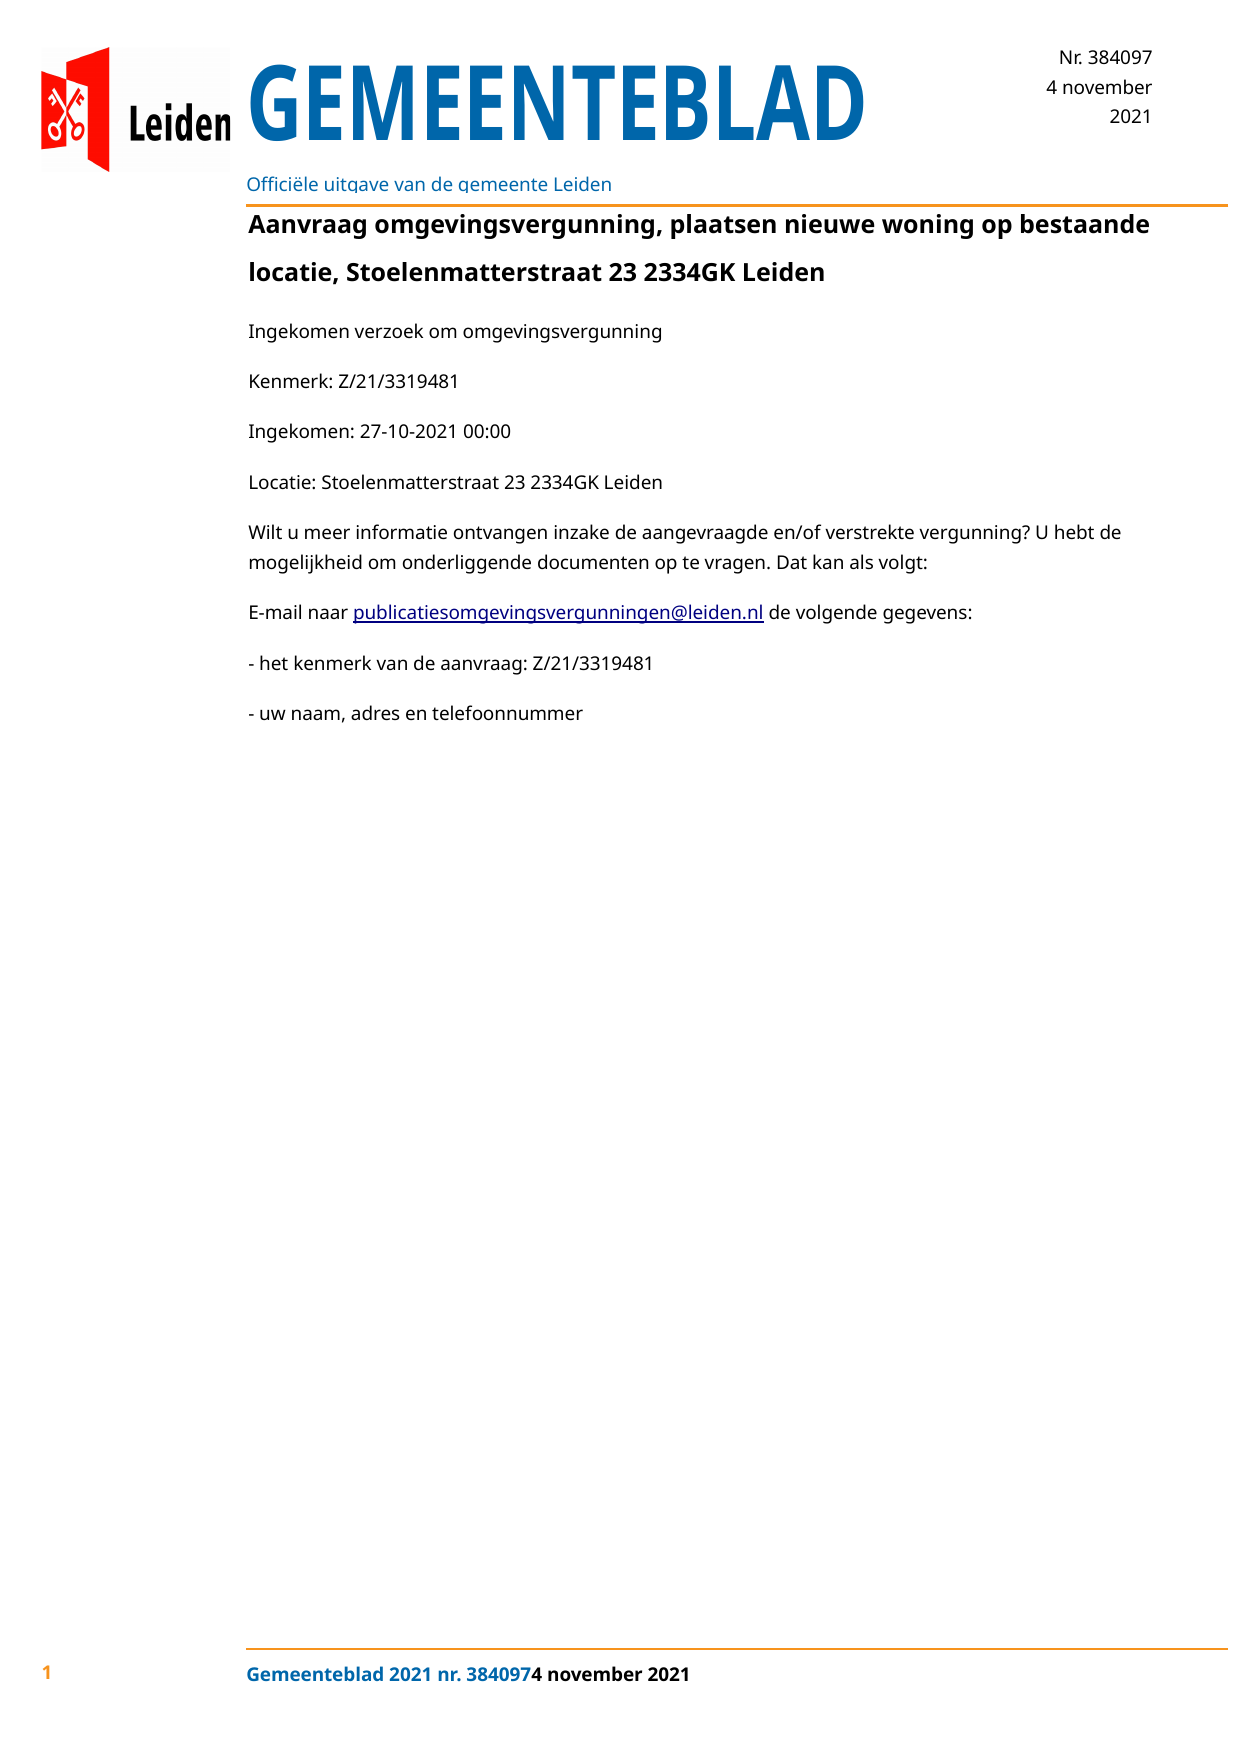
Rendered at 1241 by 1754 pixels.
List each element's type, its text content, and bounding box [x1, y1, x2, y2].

text - het kenmerk van de aanvraag: Z/21/3319481 [248, 650, 1152, 676]
text Locatie: Stoelenmatterstraat 23 2334GK Leiden [248, 469, 1152, 495]
text Ingekomen verzoek om omgevingsvergunning [248, 318, 1152, 344]
text Kenmerk: Z/21/3319481 [248, 368, 1152, 394]
text E-mail naar publicatiesomgevingsvergunningen@leiden.nl de volgende gegevens: [248, 599, 1152, 625]
text Wilt u meer informatie ontvangen inzake de aangevraagde en/of verstrekte vergunning? U hebt de mogelijkheid om onderliggende documenten op te vragen. Dat kan als volgt: [248, 519, 1152, 575]
text Aanvraag omgevingsvergunning, plaatsen nieuwe woning op bestaande locatie, Stoelenmatterstraat 23 2334GK Leiden [248, 207, 1152, 288]
picture [41, 47, 231, 172]
text - uw naam, adres en telefoonnummer [248, 700, 1152, 726]
text Ingekomen: 27-10-2021 00:00 [248, 419, 1152, 444]
